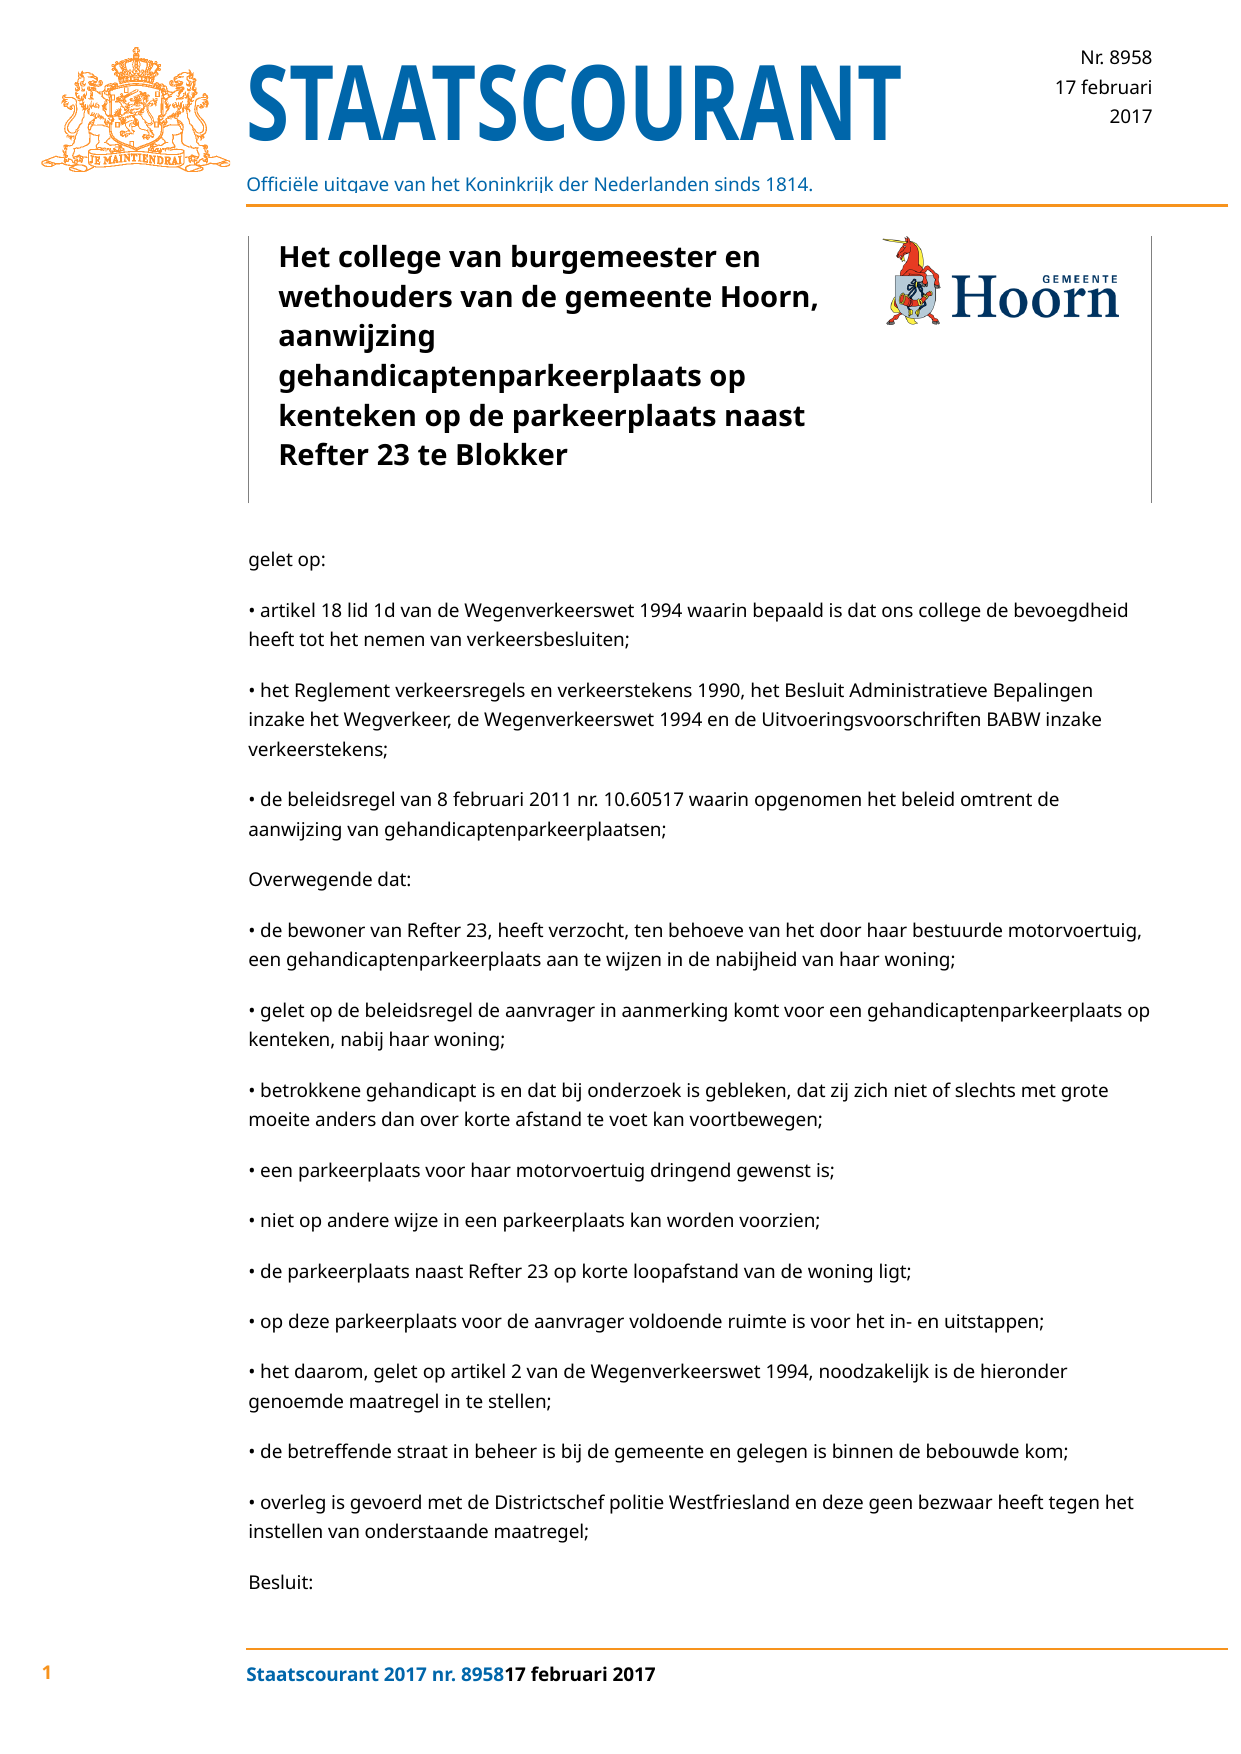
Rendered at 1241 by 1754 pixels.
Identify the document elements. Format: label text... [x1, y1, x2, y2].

text • een parkeerplaats voor haar motorvoertuig dringend gewenst is; [248, 1157, 1152, 1183]
text • gelet op de beleidsregel de aanvrager in aanmerking komt voor een gehandicaptenparkeerplaats op kenteken, nabij haar woning; [248, 997, 1152, 1052]
text • betrokkene gehandicapt is en dat bij onderzoek is gebleken, dat zij zich niet of slechts met grote moeite anders dan over korte afstand te voet kan voortbewegen; [248, 1077, 1152, 1132]
picture [41, 47, 231, 172]
text Overwegende dat: [248, 867, 1152, 892]
table_header [850, 236, 1151, 503]
text gelet op: [248, 547, 1152, 572]
text • de parkeerplaats naast Refter 23 op korte loopafstand van de woning ligt; [248, 1258, 1152, 1284]
text Besluit: [248, 1569, 1152, 1595]
text • artikel 18 lid 1d van de Wegenverkeerswet 1994 waarin bepaald is dat ons college de bevoegdheid heeft tot het nemen van verkeersbesluiten; [248, 597, 1152, 652]
text • het Reglement verkeersregels en verkeerstekens 1990, het Besluit Administratieve Bepalingen inzake het Wegverkeer, de Wegenverkeerswet 1994 en de Uitvoeringsvoorschriften BABW inzake verkeerstekens; [248, 677, 1152, 762]
picture [882, 236, 1119, 325]
text • overleg is gevoerd met de Districtschef politie Westfriesland en deze geen bezwaar heeft tegen het instellen van onderstaande maatregel; [248, 1489, 1152, 1544]
text • niet op andere wijze in een parkeerplaats kan worden voorzien; [248, 1207, 1152, 1233]
text • op deze parkeerplaats voor de aanvrager voldoende ruimte is voor het in- en uitstappen; [248, 1308, 1152, 1334]
text • de bewoner van Refter 23, heeft verzocht, ten behoeve van het door haar bestuurde motorvoertuig, een gehandicaptenparkeerplaats aan te wijzen in de nabijheid van haar woning; [248, 917, 1152, 972]
text • het daarom, gelet op artikel 2 van de Wegenverkeerswet 1994, noodzakelijk is de hieronder genoemde maatregel in te stellen; [248, 1359, 1152, 1414]
text • de beleidsregel van 8 februari 2011 nr. 10.60517 waarin opgenomen het beleid omtrent de aanwijzing van gehandicaptenparkeerplaatsen; [248, 787, 1152, 842]
text • de betreffende straat in beheer is bij de gemeente en gelegen is binnen de bebouwde kom; [248, 1439, 1152, 1464]
table_header Het college van burgemeester en wethouders van de gemeente Hoorn, aanwijzing gehandicaptenparkeerplaats op kenteken op de parkeerplaats naast Refter 23 te Blokker [249, 236, 850, 503]
